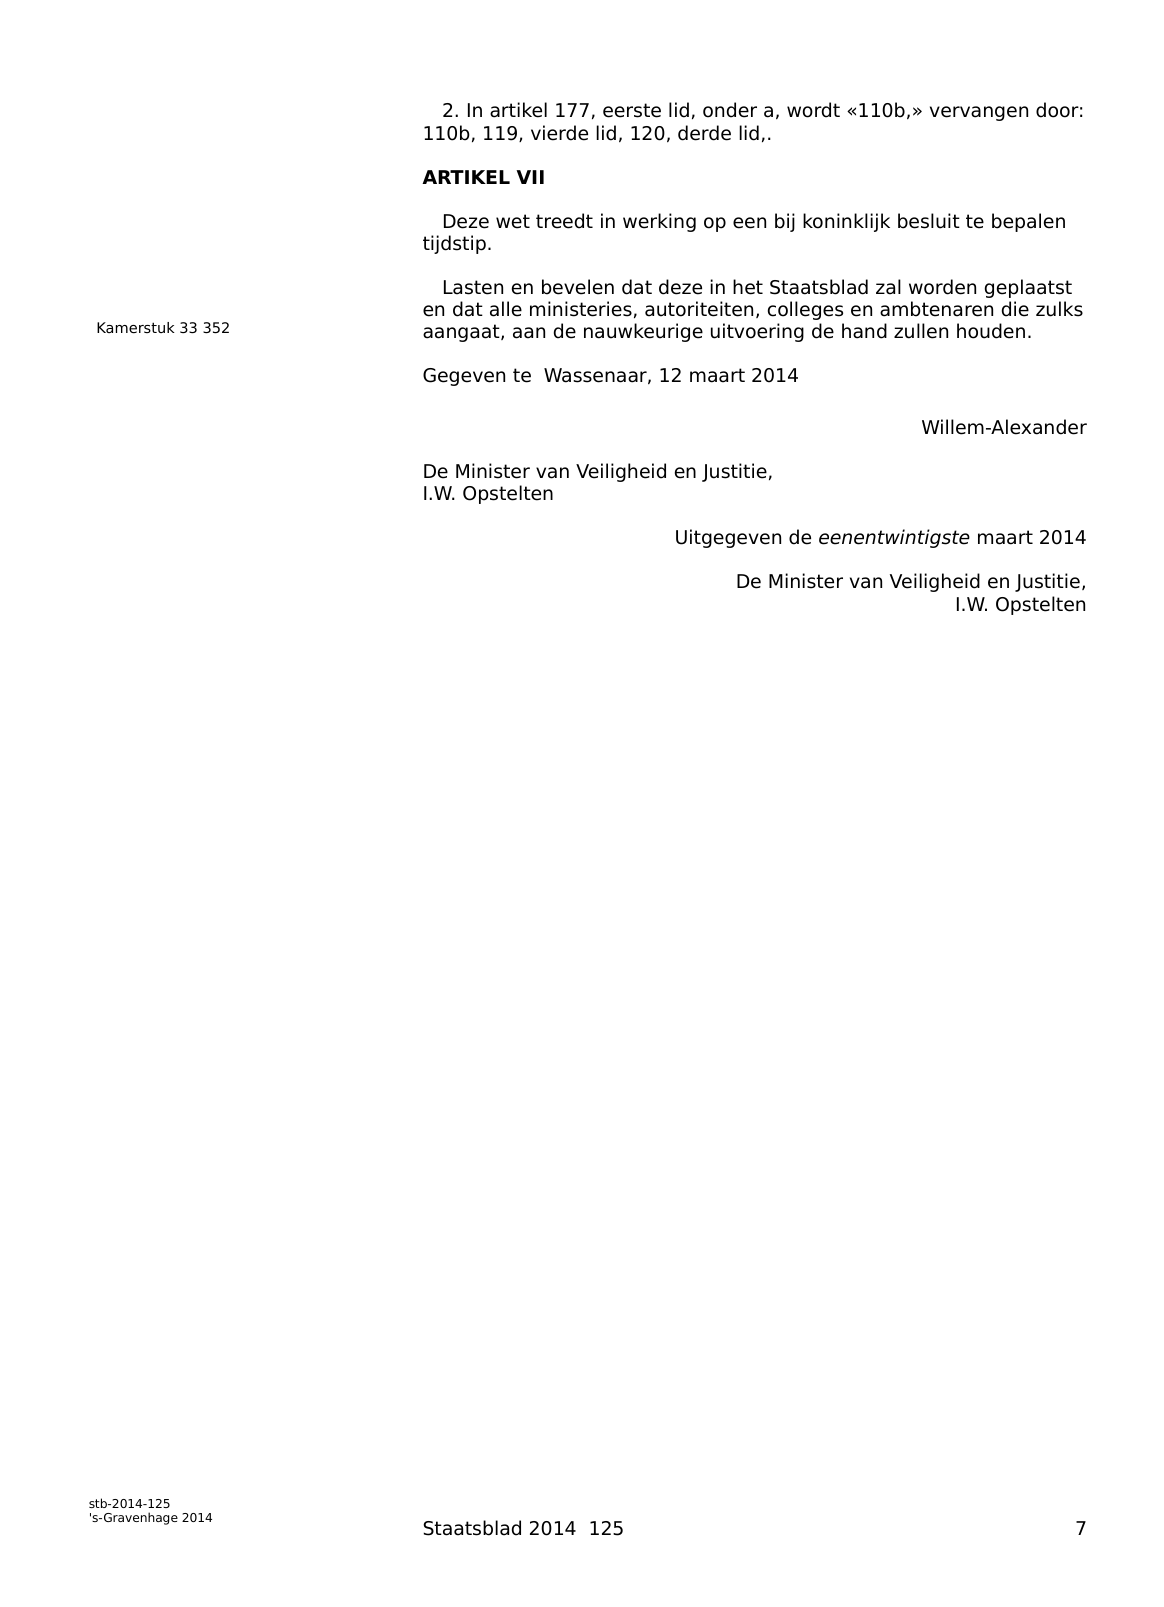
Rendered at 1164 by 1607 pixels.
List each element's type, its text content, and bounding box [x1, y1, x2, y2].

text 's-Gravenhage 2014 [88, 1511, 323, 1525]
text Willem-Alexander [422, 417, 1087, 439]
text Uitgegeven de eenentwintigste maart 2014 [422, 527, 1087, 549]
text Gegeven te Wassenaar, 12 maart 2014 [422, 365, 1087, 387]
text De Minister van Veiligheid en Justitie, I.W. Opstelten [422, 461, 1087, 505]
text stb-2014-125 [88, 1497, 323, 1511]
subtitle ARTIKEL VII [422, 167, 1087, 188]
text Lasten en bevelen dat deze in het Staatsblad zal worden geplaatst en dat alle ministeries, autoriteiten, colleges en ambtenaren die zulks aangaat, aan de nauwkeurige uitvoering de hand zullen houden. [422, 277, 1087, 343]
text Kamerstuk 33 352 [77, 320, 396, 337]
text Deze wet treedt in werking op een bij koninklijk besluit te bepalen tijdstip. [422, 211, 1087, 255]
text De Minister van Veiligheid en Justitie, I.W. Opstelten [422, 571, 1087, 615]
text 2. In artikel 177, eerste lid, onder a, wordt «110b,» vervangen door: 110b, 119, vierde lid, 120, derde lid,. [422, 100, 1087, 144]
